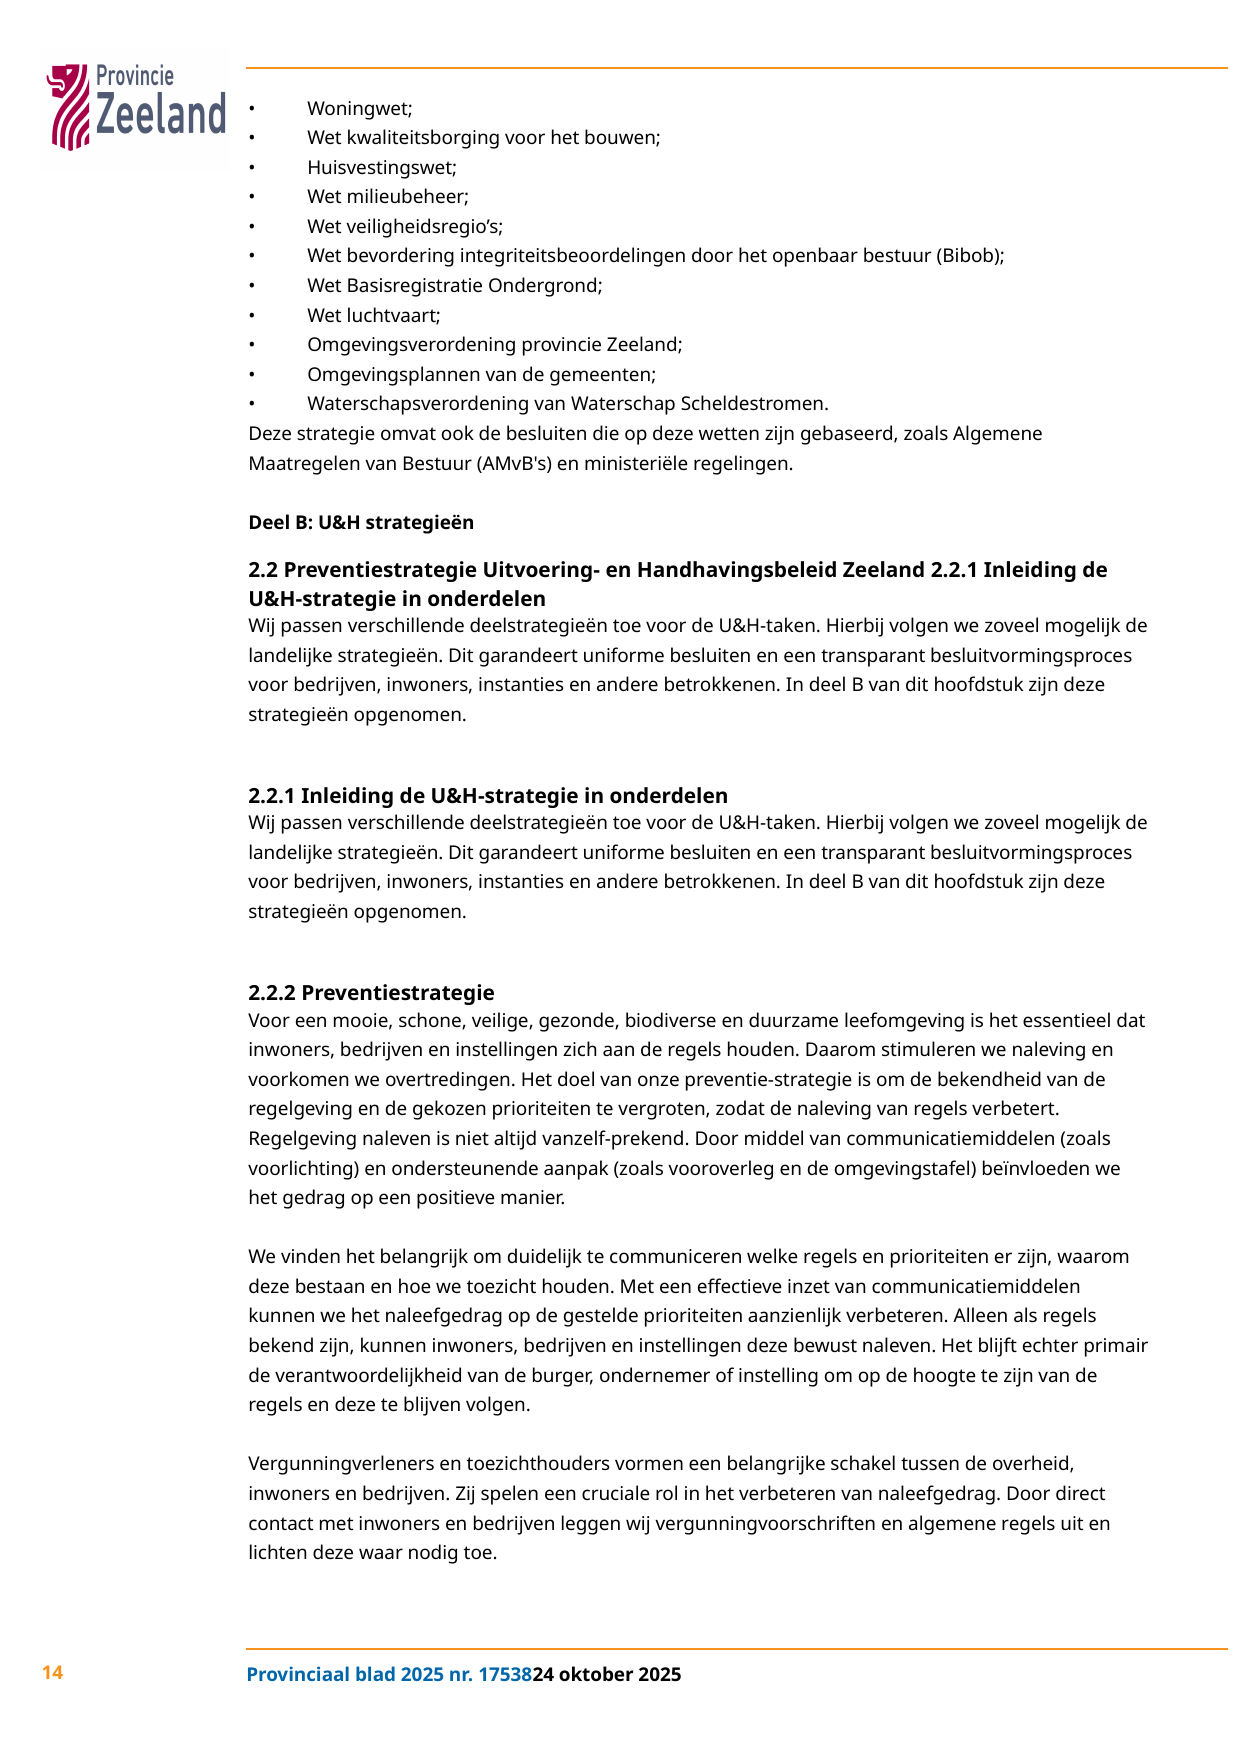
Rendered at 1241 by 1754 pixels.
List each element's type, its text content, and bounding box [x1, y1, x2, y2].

text 2.2.2 Preventiestrategie [248, 978, 1152, 1007]
list Wet milieubeheer; [248, 183, 1152, 209]
text Vergunningverleners en toezichthouders vormen een belangrijke schakel tussen de overheid, inwoners en bedrijven. Zij spelen een cruciale rol in het verbeteren van naleefgedrag. Door direct contact met inwoners en bedrijven leggen wij vergunningvoorschriften en algemene regels uit en lichten deze waar nodig toe. [248, 1451, 1152, 1565]
list Omgevingsplannen van de gemeenten; [248, 361, 1152, 387]
list Huisvestingswet; [248, 154, 1152, 180]
list Wet kwaliteitsborging voor het bouwen; [248, 124, 1152, 150]
text Deze strategie omvat ook de besluiten die op deze wetten zijn gebaseerd, zoals Algemene Maatregelen van Bestuur (AMvB's) en ministeriële regelingen. [248, 420, 1152, 476]
text We vinden het belangrijk om duidelijk te communiceren welke regels en prioriteiten er zijn, waarom deze bestaan en hoe we toezicht houden. Met een effectieve inzet van communicatiemiddelen kunnen we het naleefgedrag op de gestelde prioriteiten aanzienlijk verbeteren. Alleen als regels bekend zijn, kunnen inwoners, bedrijven en instellingen deze bewust naleven. Het blijft echter primair de verantwoordelijkheid van de burger, ondernemer of instelling om op de hoogte te zijn van de regels en deze te blijven volgen. [248, 1243, 1152, 1417]
list Wet luchtvaart; [248, 302, 1152, 328]
text 2.2.1 Inleiding de U&H-strategie in onderdelen [248, 781, 1152, 809]
text 2.2 Preventiestrategie Uitvoering- en Handhavingsbeleid Zeeland 2.2.1 Inleiding de U&H-strategie in onderdelen [248, 556, 1152, 612]
text Wij passen verschillende deelstrategieën toe voor de U&H-taken. Hierbij volgen we zoveel mogelijk de landelijke strategieën. Dit garandeert uniforme besluiten en een transparant besluitvormingsproces voor bedrijven, inwoners, instanties en andere betrokkenen. In deel B van dit hoofdstuk zijn deze strategieën opgenomen. [248, 612, 1152, 727]
list Omgevingsverordening provincie Zeeland; [248, 331, 1152, 357]
list Wet veiligheidsregio’s; [248, 213, 1152, 239]
picture [41, 47, 231, 172]
list Waterschapsverordening van Waterschap Scheldestromen. [248, 391, 1152, 416]
list Woningwet; [248, 95, 1152, 121]
list Wet Basisregistratie Ondergrond; [248, 272, 1152, 298]
text Voor een mooie, schone, veilige, gezonde, biodiverse en duurzame leefomgeving is het essentieel dat inwoners, bedrijven en instellingen zich aan de regels houden. Daarom stimuleren we naleving en voorkomen we overtredingen. Het doel van onze preventie-strategie is om de bekendheid van de regelgeving en de gekozen prioriteiten te vergroten, zodat de naleving van regels verbetert. Regelgeving naleven is niet altijd vanzelf-prekend. Door middel van communicatiemiddelen (zoals voorlichting) en ondersteunende aanpak (zoals vooroverleg en de omgevingstafel) beïnvloeden we het gedrag op een positieve manier. [248, 1007, 1152, 1210]
text Wij passen verschillende deelstrategieën toe voor de U&H-taken. Hierbij volgen we zoveel mogelijk de landelijke strategieën. Dit garandeert uniforme besluiten en een transparant besluitvormingsproces voor bedrijven, inwoners, instanties en andere betrokkenen. In deel B van dit hoofdstuk zijn deze strategieën opgenomen. [248, 809, 1152, 924]
text Deel B: U&H strategieën [248, 509, 1152, 535]
list Wet bevordering integriteitsbeoordelingen door het openbaar bestuur (Bibob); [248, 243, 1152, 268]
